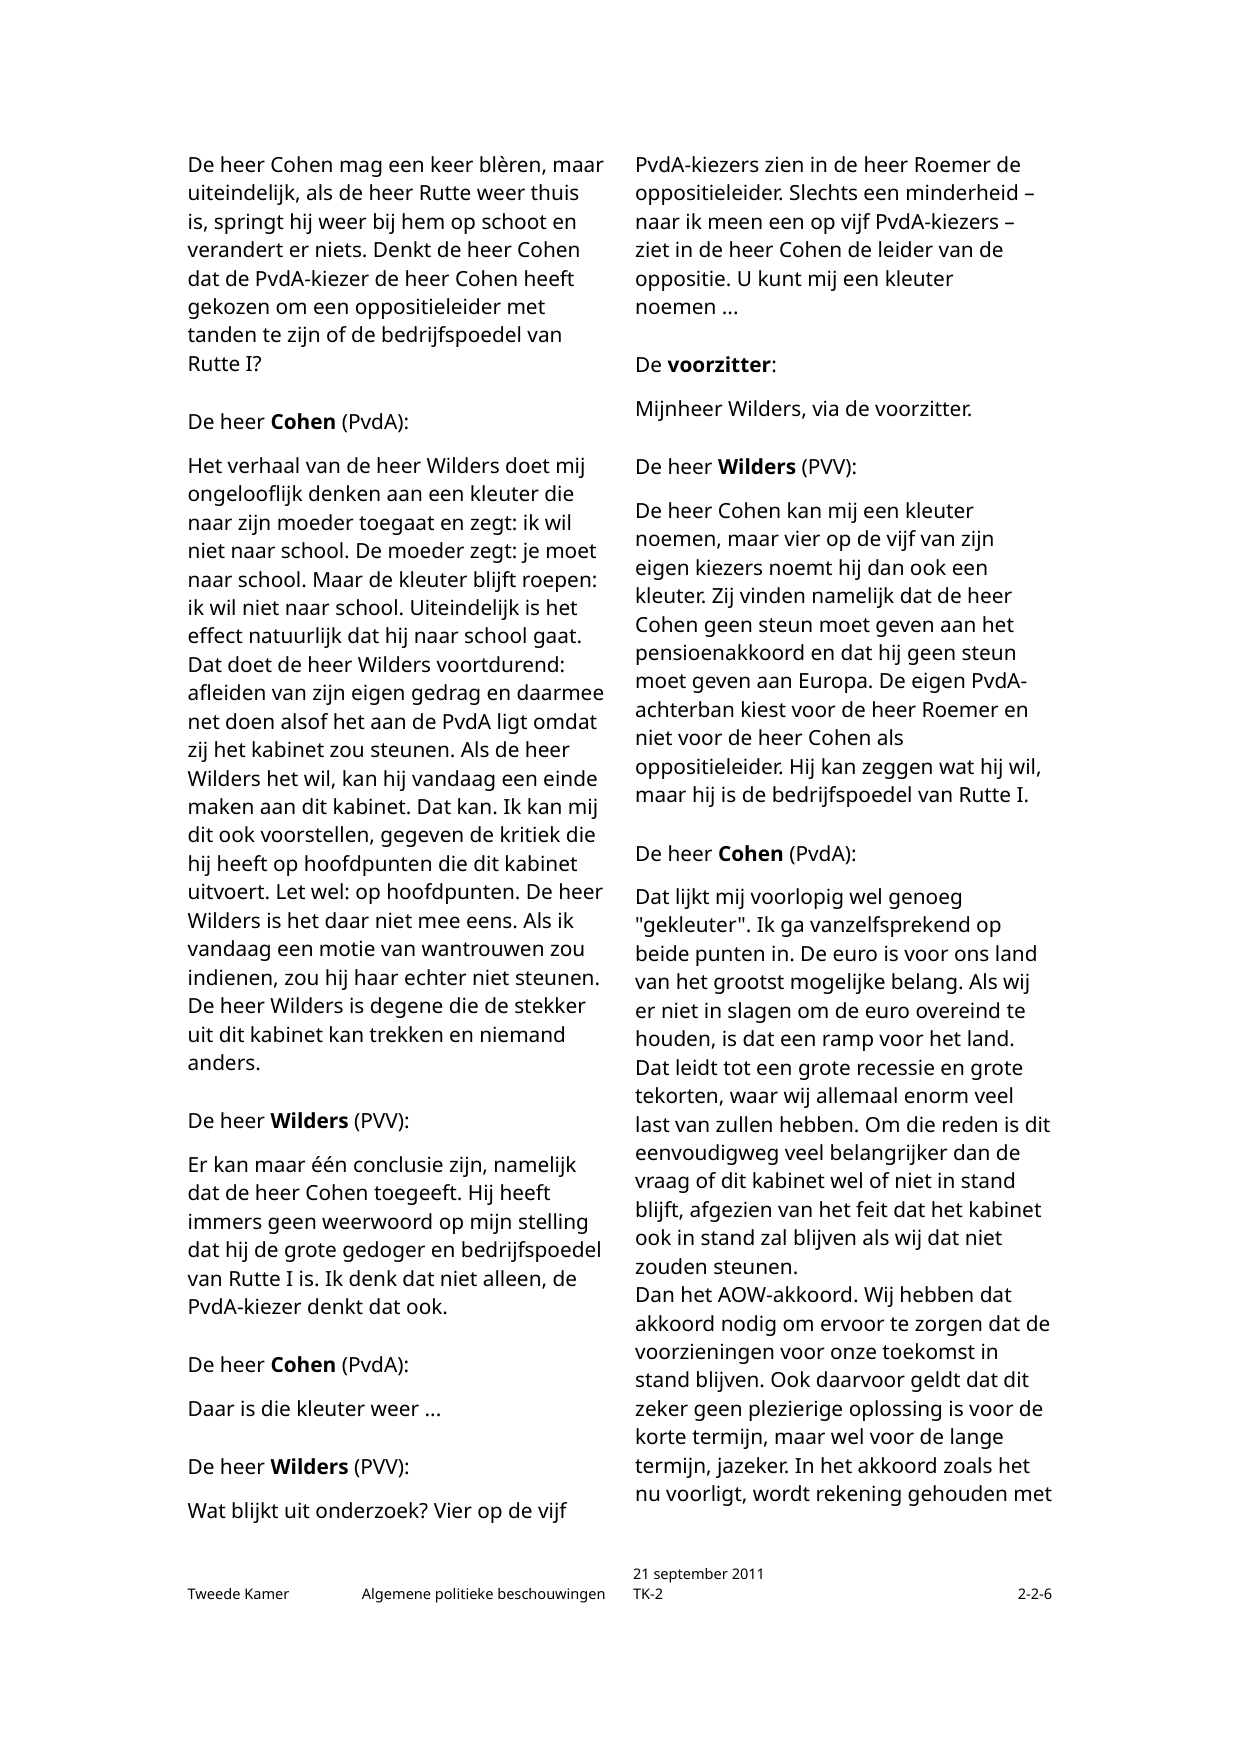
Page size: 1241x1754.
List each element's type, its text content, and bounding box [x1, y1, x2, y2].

text De heer Cohen (PvdA): [187, 407, 605, 436]
text De voorzitter: [635, 351, 1053, 379]
text Wat blijkt uit onderzoek? Vier op de vijf [187, 1496, 605, 1524]
text De heer Wilders (PVV): [187, 1107, 605, 1135]
text Mijnheer Wilders, via de voorzitter. [635, 394, 1053, 422]
text Dan het AOW-akkoord. Wij hebben dat akkoord nodig om ervoor te zorgen dat de voorzieningen voor onze toekomst in stand blijven. Ook daarvoor geldt dat dit zeker geen plezierige oplossing is voor de korte termijn, maar wel voor de lange termijn, jazeker. In het akkoord zoals het nu voorligt, wordt rekening gehouden met [635, 1280, 1053, 1508]
text De heer Cohen kan mij een kleuter noemen, maar vier op de vijf van zijn eigen kiezers noemt hij dan ook een kleuter. Zij vinden namelijk dat de heer Cohen geen steun moet geven aan het pensioenakkoord en dat hij geen steun moet geven aan Europa. De eigen PvdA-achterban kiest voor de heer Roemer en niet voor de heer Cohen als oppositieleider. Hij kan zeggen wat hij wil, maar hij is de bedrijfspoedel van Rutte I. [635, 496, 1053, 809]
text Dat lijkt mij voorlopig wel genoeg "gekleuter". Ik ga vanzelfsprekend op beide punten in. De euro is voor ons land van het grootst mogelijke belang. Als wij er niet in slagen om de euro overeind te houden, is dat een ramp voor het land. Dat leidt tot een grote recessie en grote tekorten, waar wij allemaal enorm veel last van zullen hebben. Om die reden is dit eenvoudigweg veel belangrijker dan de vraag of dit kabinet wel of niet in stand blijft, afgezien van het feit dat het kabinet ook in stand zal blijven als wij dat niet zouden steunen. [635, 882, 1053, 1280]
text PvdA-kiezers zien in de heer Roemer de oppositieleider. Slechts een minderheid – naar ik meen een op vijf PvdA-kiezers – ziet in de heer Cohen de leider van de oppositie. U kunt mij een kleuter noemen ... [635, 150, 1053, 321]
text Het verhaal van de heer Wilders doet mij ongelooflijk denken aan een kleuter die naar zijn moeder toegaat en zegt: ik wil niet naar school. De moeder zegt: je moet naar school. Maar de kleuter blijft roepen: ik wil niet naar school. Uiteindelijk is het effect natuurlijk dat hij naar school gaat. Dat doet de heer Wilders voortdurend: afleiden van zijn eigen gedrag en daarmee net doen alsof het aan de PvdA ligt omdat zij het kabinet zou steunen. Als de heer Wilders het wil, kan hij vandaag een einde maken aan dit kabinet. Dat kan. Ik kan mij dit ook voorstellen, gegeven de kritiek die hij heeft op hoofdpunten die dit kabinet uitvoert. Let wel: op hoofdpunten. De heer Wilders is het daar niet mee eens. Als ik vandaag een motie van wantrouwen zou indienen, zou hij haar echter niet steunen. De heer Wilders is degene die de stekker uit dit kabinet kan trekken en niemand anders. [187, 451, 605, 1077]
text Daar is die kleuter weer ... [187, 1394, 605, 1422]
text Er kan maar één conclusie zijn, namelijk dat de heer Cohen toegeeft. Hij heeft immers geen weerwoord op mijn stelling dat hij de grote gedoger en bedrijfspoedel van Rutte I is. Ik denk dat niet alleen, de PvdA-kiezer denkt dat ook. [187, 1150, 605, 1321]
text De heer Cohen (PvdA): [187, 1351, 605, 1379]
text De heer Wilders (PVV): [187, 1452, 605, 1481]
text De heer Wilders (PVV): [635, 452, 1053, 481]
text De heer Cohen (PvdA): [635, 839, 1053, 867]
text De heer Cohen mag een keer blèren, maar uiteindelijk, als de heer Rutte weer thuis is, springt hij weer bij hem op schoot en verandert er niets. Denkt de heer Cohen dat de PvdA-kiezer de heer Cohen heeft gekozen om een oppositieleider met tanden te zijn of de bedrijfspoedel van Rutte I? [187, 150, 605, 377]
